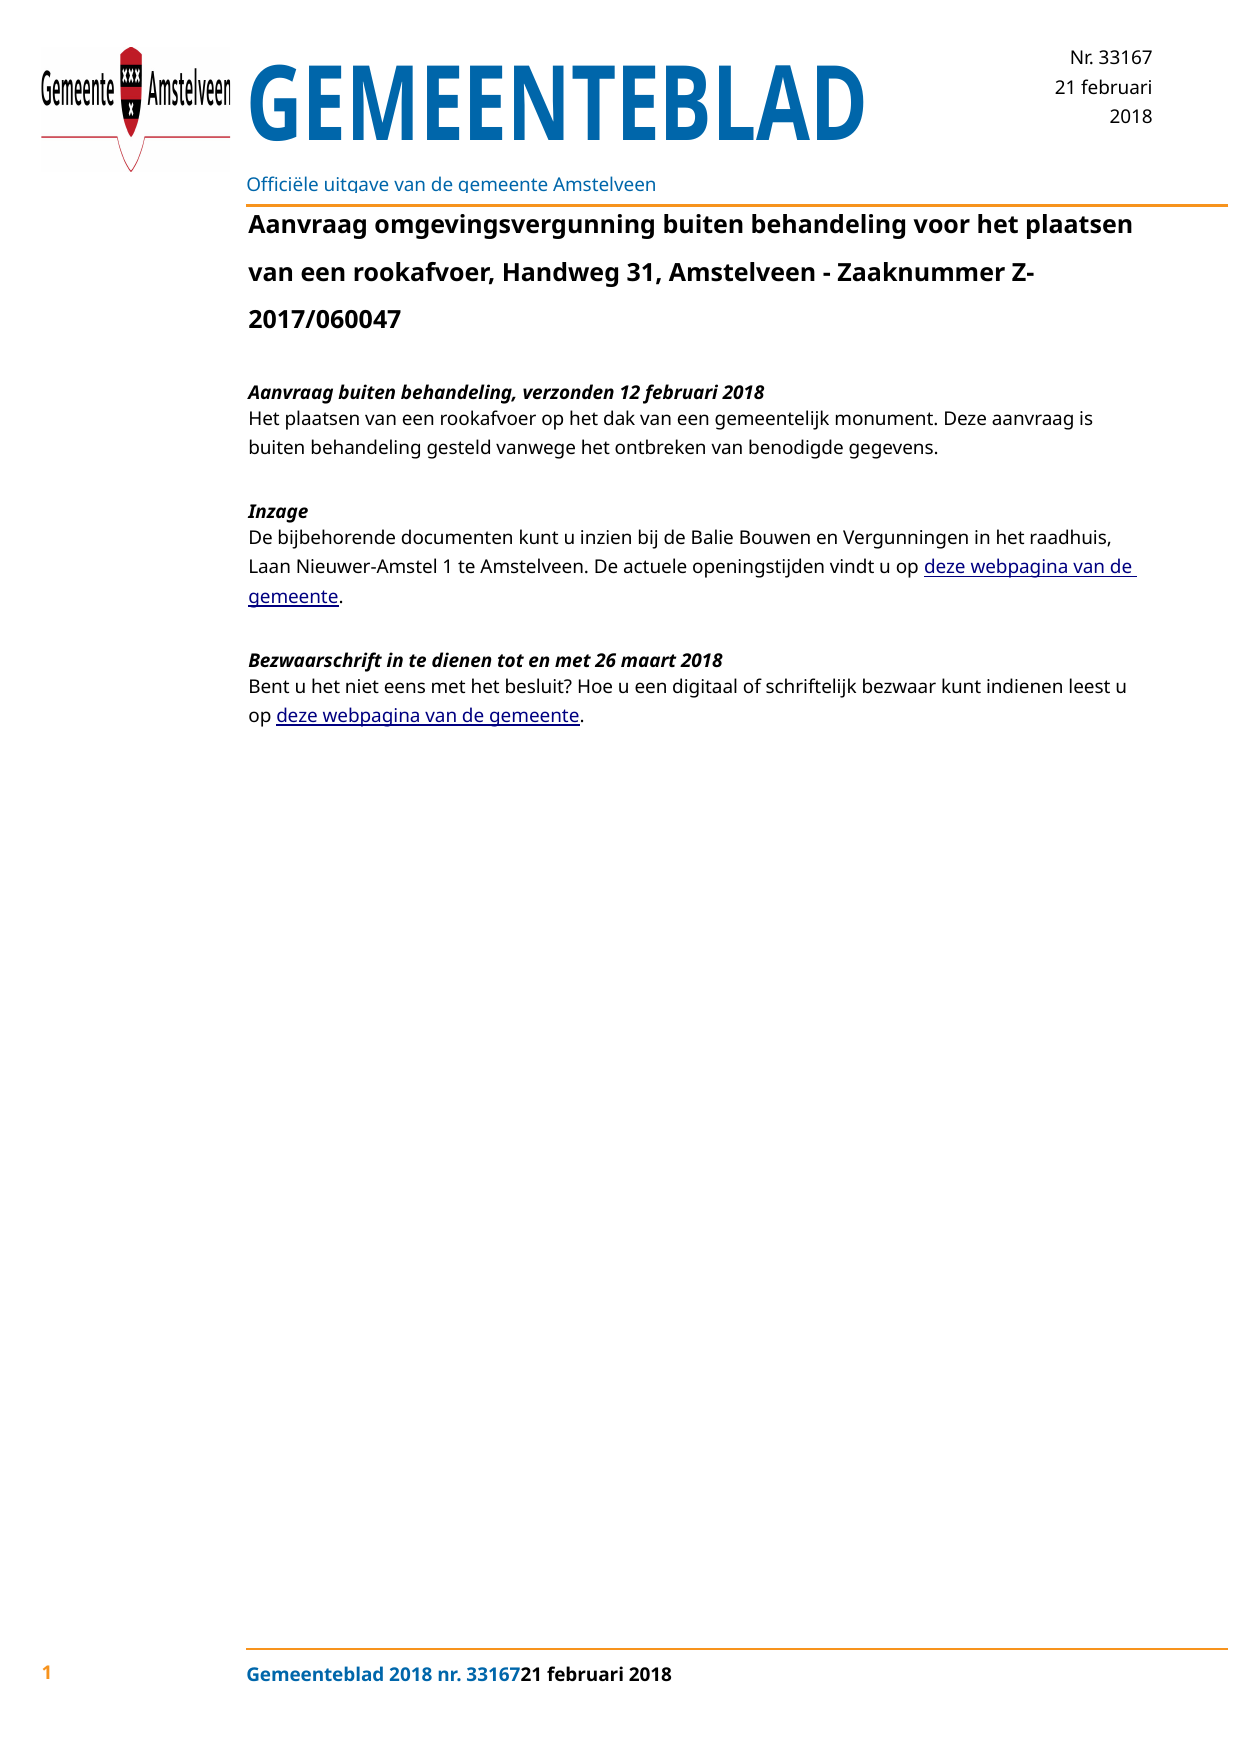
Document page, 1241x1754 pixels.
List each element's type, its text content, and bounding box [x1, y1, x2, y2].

text Bent u het niet eens met het besluit? Hoe u een digitaal of schriftelijk bezwaar kunt indienen leest u op deze webpagina van de gemeente. [248, 673, 1152, 728]
text De bijbehorende documenten kunt u inzien bij de Balie Bouwen en Vergunningen in het raadhuis, Laan Nieuwer-Amstel 1 te Amstelveen. De actuele openingstijden vindt u op deze webpagina van de gemeente. [248, 524, 1152, 609]
text Aanvraag omgevingsvergunning buiten behandeling voor het plaatsen van een rookafvoer, Handweg 31, Amstelveen - Zaaknummer Z-2017/060047 [248, 207, 1152, 336]
text Inzage [248, 498, 1152, 524]
text Het plaatsen van een rookafvoer op het dak van een gemeentelijk monument. Deze aanvraag is buiten behandeling gesteld vanwege het ontbreken van benodigde gegevens. [248, 405, 1152, 460]
picture [41, 47, 231, 172]
text Bezwaarschrift in te dienen tot en met 26 maart 2018 [248, 647, 1152, 673]
text Aanvraag buiten behandeling, verzonden 12 februari 2018 [248, 379, 1152, 405]
